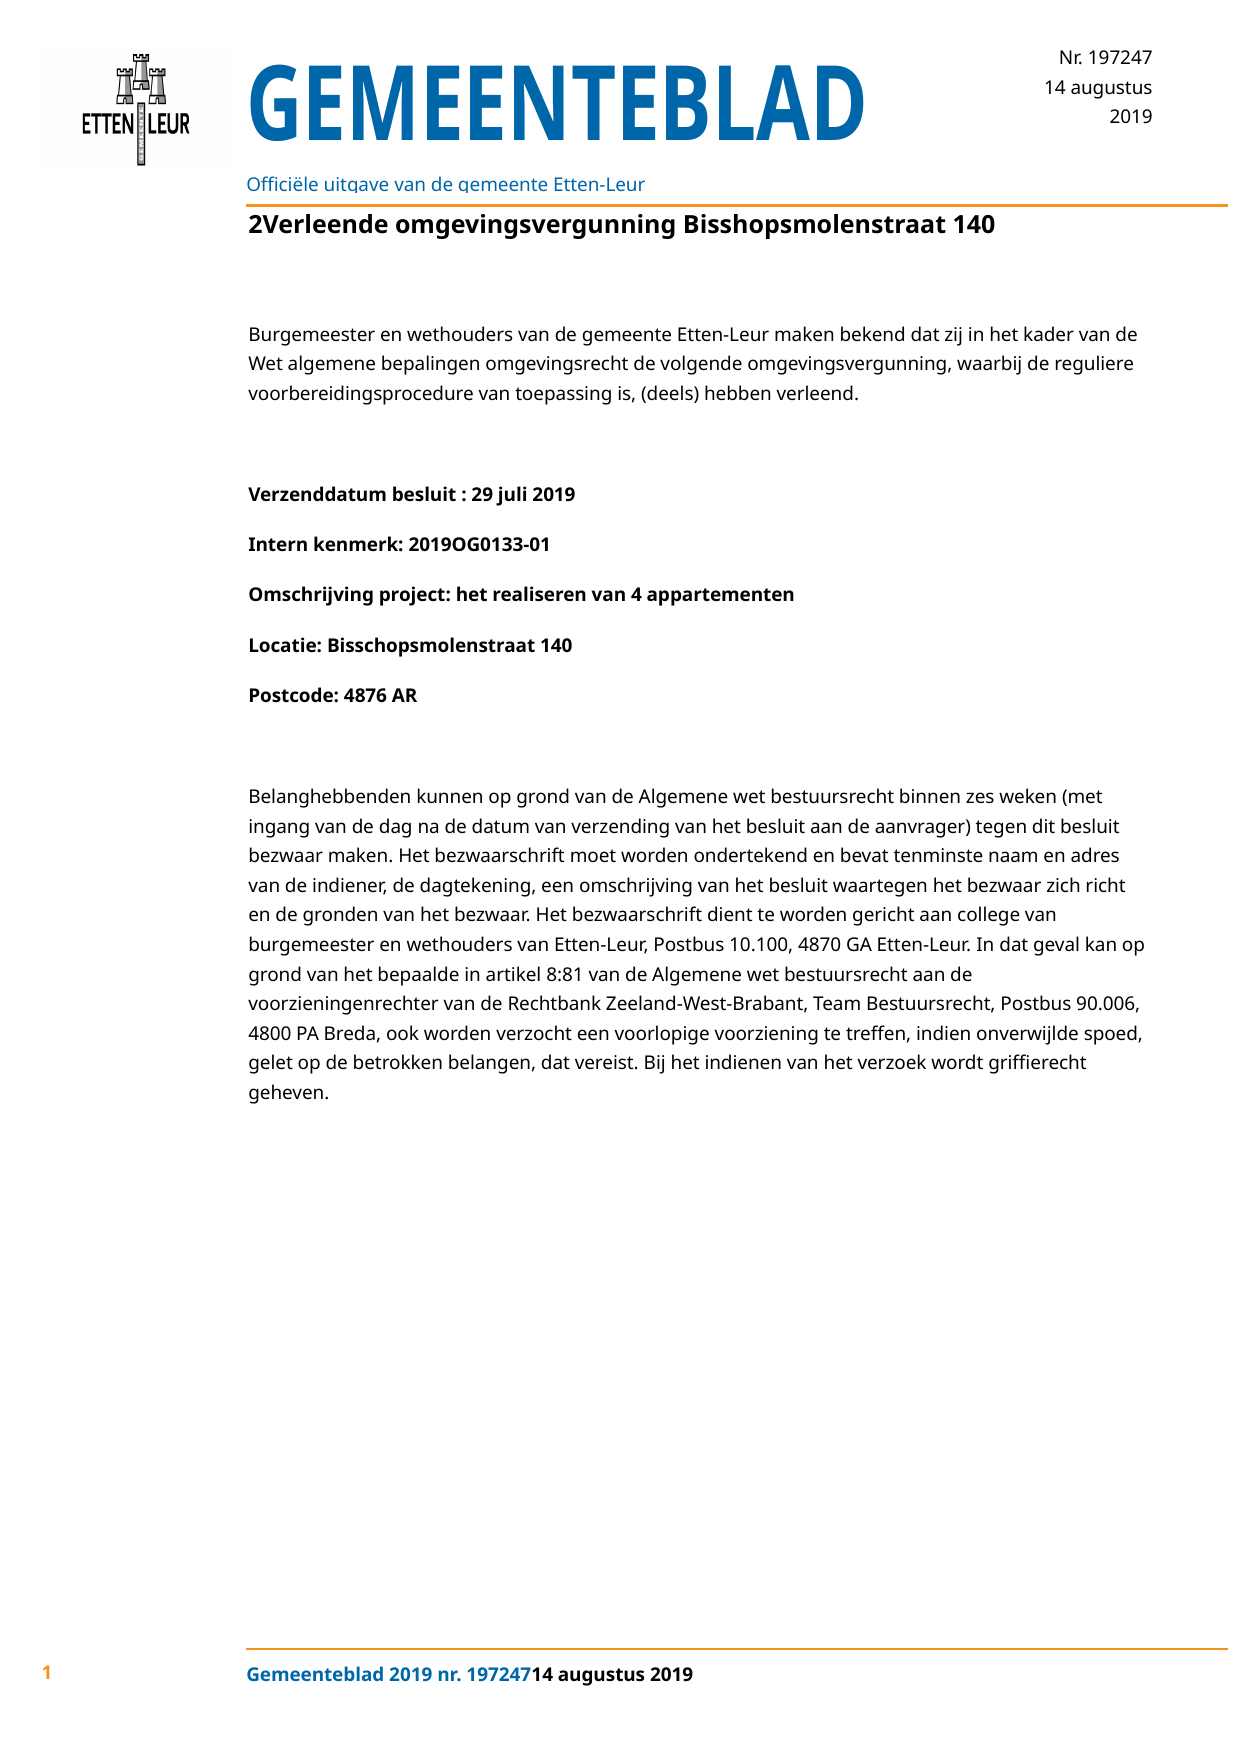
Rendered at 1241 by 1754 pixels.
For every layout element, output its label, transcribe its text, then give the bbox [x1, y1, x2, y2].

text Burgemeester en wethouders van de gemeente Etten-Leur maken bekend dat zij in het kader van de Wet algemene bepalingen omgevingsrecht de volgende omgevingsvergunning, waarbij de reguliere voorbereidingsprocedure van toepassing is, (deels) hebben verleend. [248, 321, 1152, 406]
text Belanghebbenden kunnen op grond van de Algemene wet bestuursrecht binnen zes weken (met ingang van de dag na de datum van verzending van het besluit aan de aanvrager) tegen dit besluit bezwaar maken. Het bezwaarschrift moet worden ondertekend en bevat tenminste naam en adres van de indiener, de dagtekening, een omschrijving van het besluit waartegen het bezwaar zich richt en de gronden van het bezwaar. Het bezwaarschrift dient te worden gericht aan college van burgemeester en wethouders van Etten-Leur, Postbus 10.100, 4870 GA Etten-Leur. In dat geval kan op grond van het bepaalde in artikel 8:81 van de Algemene wet bestuursrecht aan de voorzieningenrechter van de Rechtbank Zeeland-West-Brabant, Team Bestuursrecht, Postbus 90.006, 4800 PA Breda, ook worden verzocht een voorlopige voorziening te treffen, indien onverwijlde spoed, gelet op de betrokken belangen, dat vereist. Bij het indienen van het verzoek wordt griffierecht geheven. [248, 783, 1152, 1105]
text Intern kenmerk: 2019OG0133-01 [248, 531, 1152, 557]
text Omschrijving project: het realiseren van 4 appartementen [248, 582, 1152, 607]
text Verzenddatum besluit : 29 juli 2019 [248, 481, 1152, 506]
picture [41, 47, 231, 172]
text Locatie: Bisschopsmolenstraat 140 [248, 632, 1152, 658]
text 2Verleende omgevingsvergunning Bisshopsmolenstraat 140 [248, 207, 1152, 241]
text Postcode: 4876 AR [248, 682, 1152, 708]
